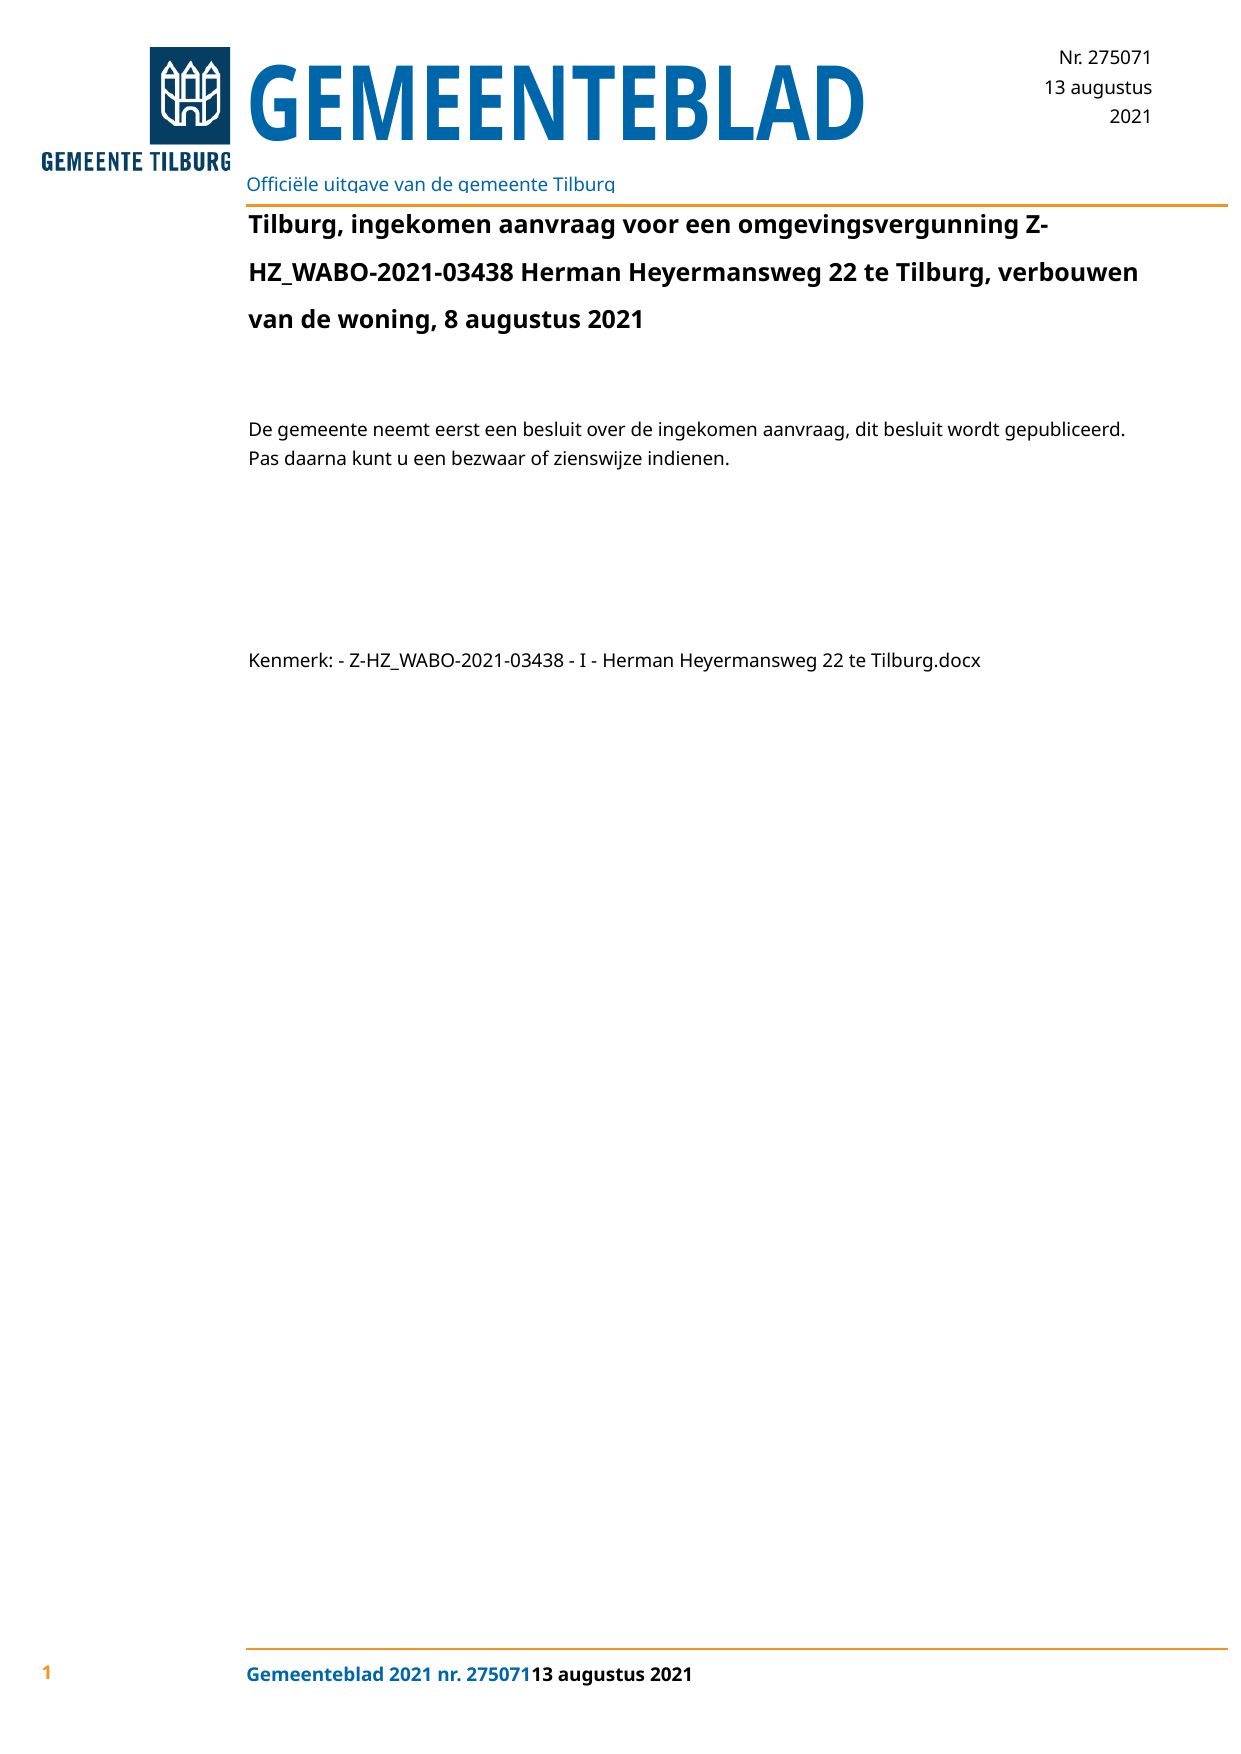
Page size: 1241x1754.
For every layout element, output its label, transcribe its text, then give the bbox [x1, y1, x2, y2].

text Kenmerk: - Z-HZ_WABO-2021-03438 - I - Herman Heyermansweg 22 te Tilburg.docx [248, 647, 1152, 673]
text Tilburg, ingekomen aanvraag voor een omgevingsvergunning Z-HZ_WABO-2021-03438 Herman Heyermansweg 22 te Tilburg, verbouwen van de woning, 8 augustus 2021 [248, 207, 1152, 336]
text De gemeente neemt eerst een besluit over de ingekomen aanvraag, dit besluit wordt gepubliceerd. Pas daarna kunt u een bezwaar of zienswijze indienen. [248, 416, 1152, 471]
picture [41, 47, 231, 172]
